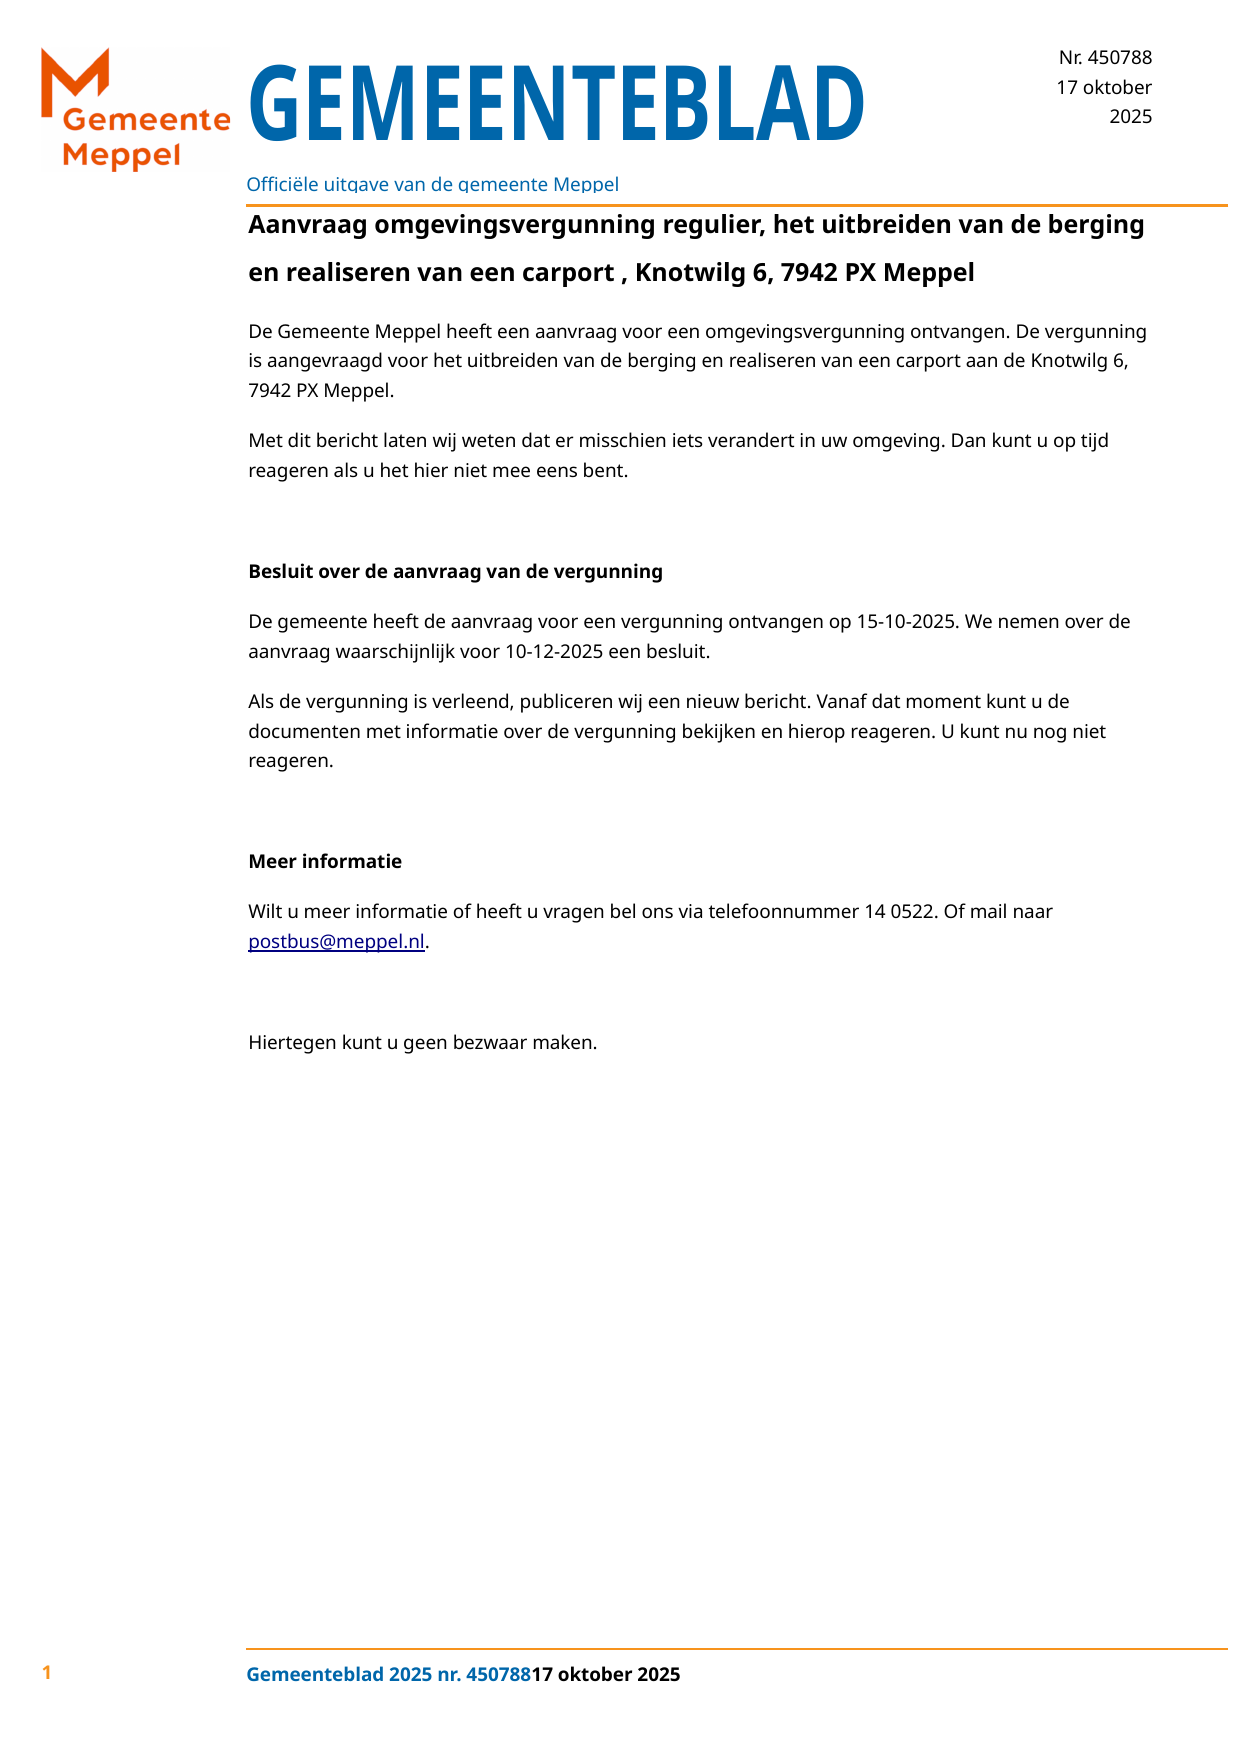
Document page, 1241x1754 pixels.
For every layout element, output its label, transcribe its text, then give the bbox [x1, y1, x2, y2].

text Met dit bericht laten wij weten dat er misschien iets verandert in uw omgeving. Dan kunt u op tijd reageren als u het hier niet mee eens bent. [248, 427, 1152, 483]
text De gemeente heeft de aanvraag voor een vergunning ontvangen op 15-10-2025. We nemen over de aanvraag waarschijnlijk voor 10-12-2025 een besluit. [248, 608, 1152, 664]
picture [41, 47, 231, 172]
text Meer informatie [248, 848, 1152, 874]
text De Gemeente Meppel heeft een aanvraag voor een omgevingsvergunning ontvangen. De vergunning is aangevraagd voor het uitbreiden van de berging en realiseren van een carport aan de Knotwilg 6, 7942 PX Meppel. [248, 318, 1152, 403]
text Aanvraag omgevingsvergunning regulier, het uitbreiden van de berging en realiseren van een carport , Knotwilg 6, 7942 PX Meppel [248, 207, 1152, 288]
text Hiertegen kunt u geen bezwaar maken. [248, 1029, 1152, 1055]
text Wilt u meer informatie of heeft u vragen bel ons via telefoonnummer 14 0522. Of mail naar postbus@meppel.nl. [248, 899, 1152, 954]
text Besluit over de aanvraag van de vergunning [248, 558, 1152, 584]
text Als de vergunning is verleend, publiceren wij een nieuw bericht. Vanaf dat moment kunt u de documenten met informatie over de vergunning bekijken en hierop reageren. U kunt nu nog niet reageren. [248, 688, 1152, 773]
